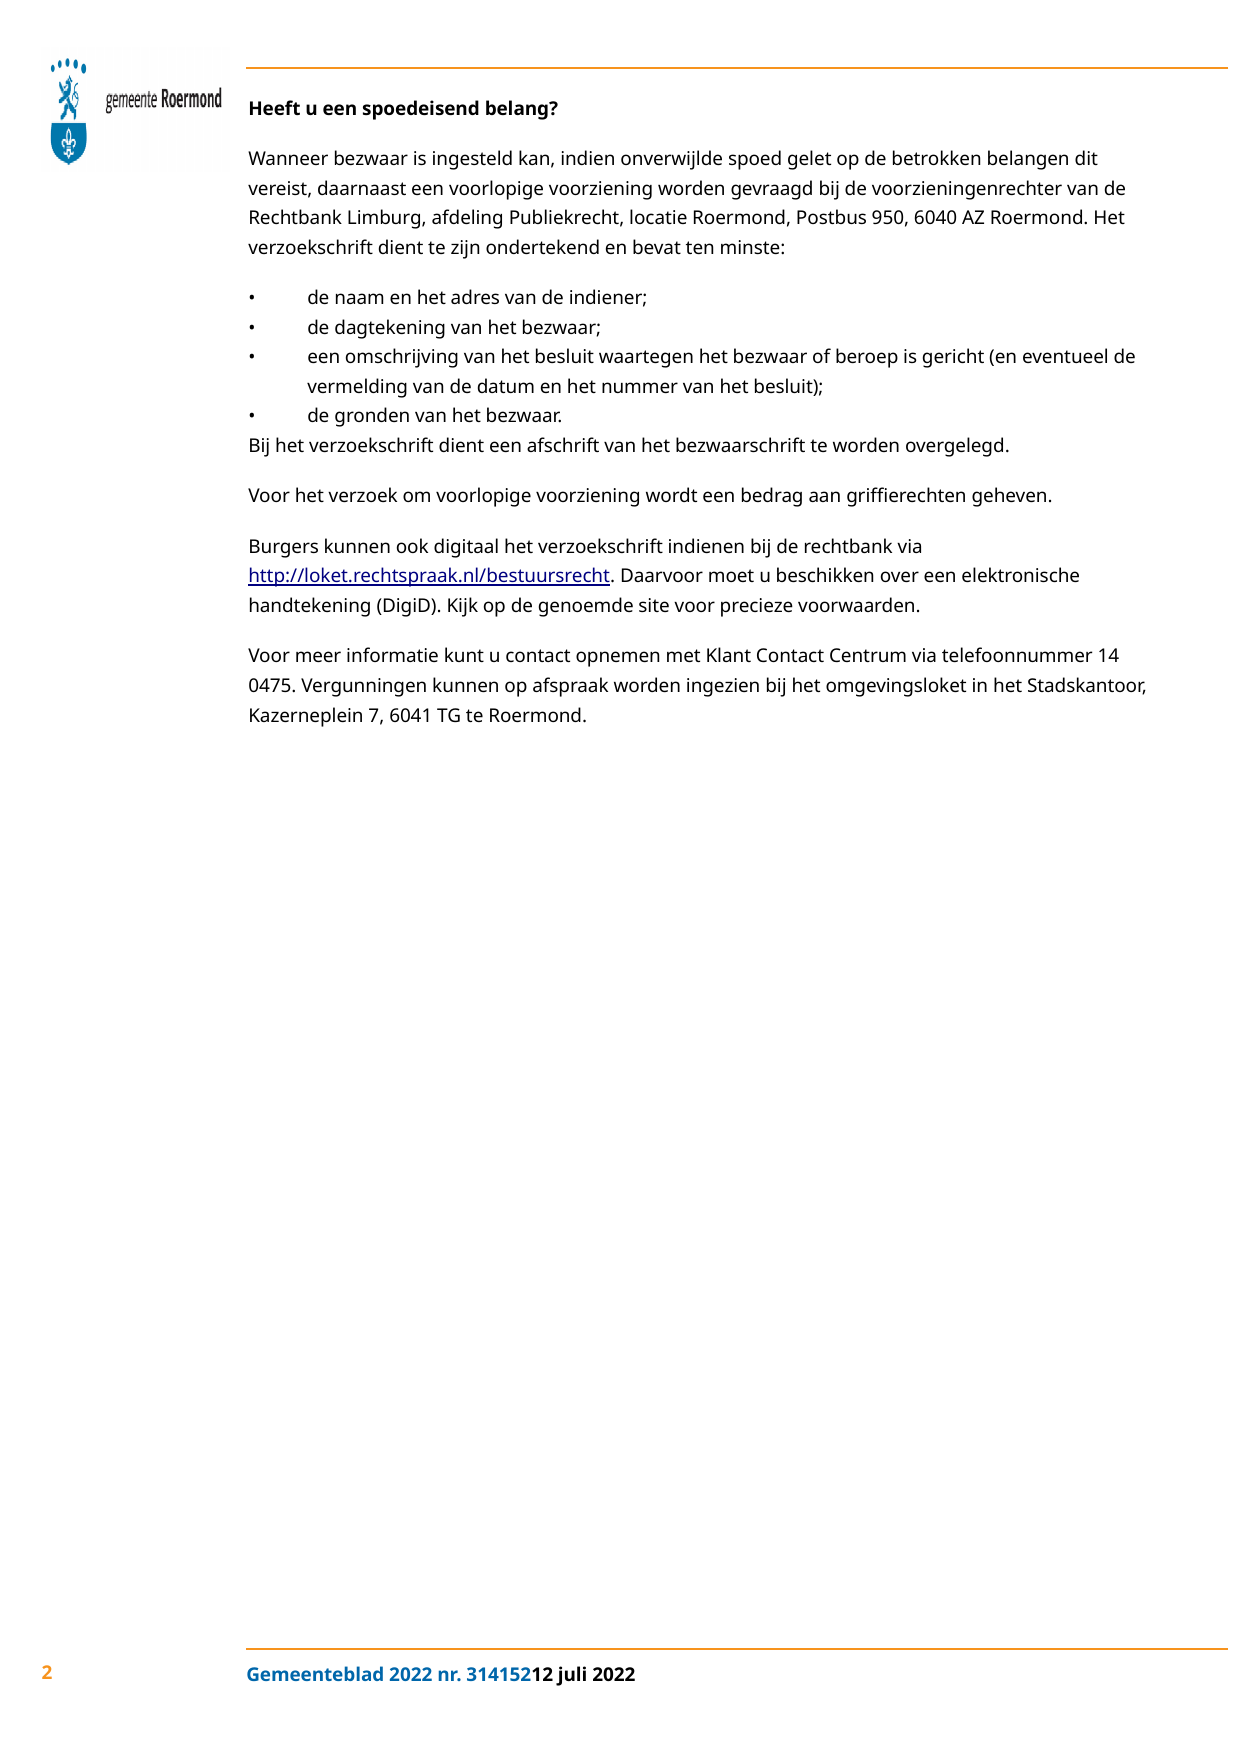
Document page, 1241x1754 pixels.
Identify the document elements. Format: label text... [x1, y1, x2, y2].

list de gronden van het bezwaar. [248, 403, 1152, 428]
text Wanneer bezwaar is ingesteld kan, indien onverwijlde spoed gelet op de betrokken belangen dit vereist, daarnaast een voorlopige voorziening worden gevraagd bij de voorzieningenrechter van de Rechtbank Limburg, afdeling Publiekrecht, locatie Roermond, Postbus 950, 6040 AZ Roermond. Het verzoekschrift dient te zijn ondertekend en bevat ten minste: [248, 145, 1152, 260]
text Bij het verzoekschrift dient een afschrift van het bezwaarschrift te worden overgelegd. [248, 432, 1152, 458]
text Heeft u een spoedeisend belang? [248, 95, 1152, 121]
text Burgers kunnen ook digitaal het verzoekschrift indienen bij de rechtbank via http://loket.rechtspraak.nl/bestuursrecht. Daarvoor moet u beschikken over een elektronische handtekening (DigiD). Kijk op de genoemde site voor precieze voorwaarden. [248, 533, 1152, 618]
list een omschrijving van het besluit waartegen het bezwaar of beroep is gericht (en eventueel de vermelding van de datum en het nummer van het besluit); [248, 343, 1152, 399]
text Voor meer informatie kunt u contact opnemen met Klant Contact Centrum via telefoonnummer 14 0475. Vergunningen kunnen op afspraak worden ingezien bij het omgevingsloket in het Stadskantoor, Kazerneplein 7, 6041 TG te Roermond. [248, 643, 1152, 728]
list de naam en het adres van de indiener; [248, 284, 1152, 310]
list de dagtekening van het bezwaar; [248, 314, 1152, 340]
picture [41, 47, 231, 172]
text Voor het verzoek om voorlopige voorziening wordt een bedrag aan griffierechten geheven. [248, 483, 1152, 508]
